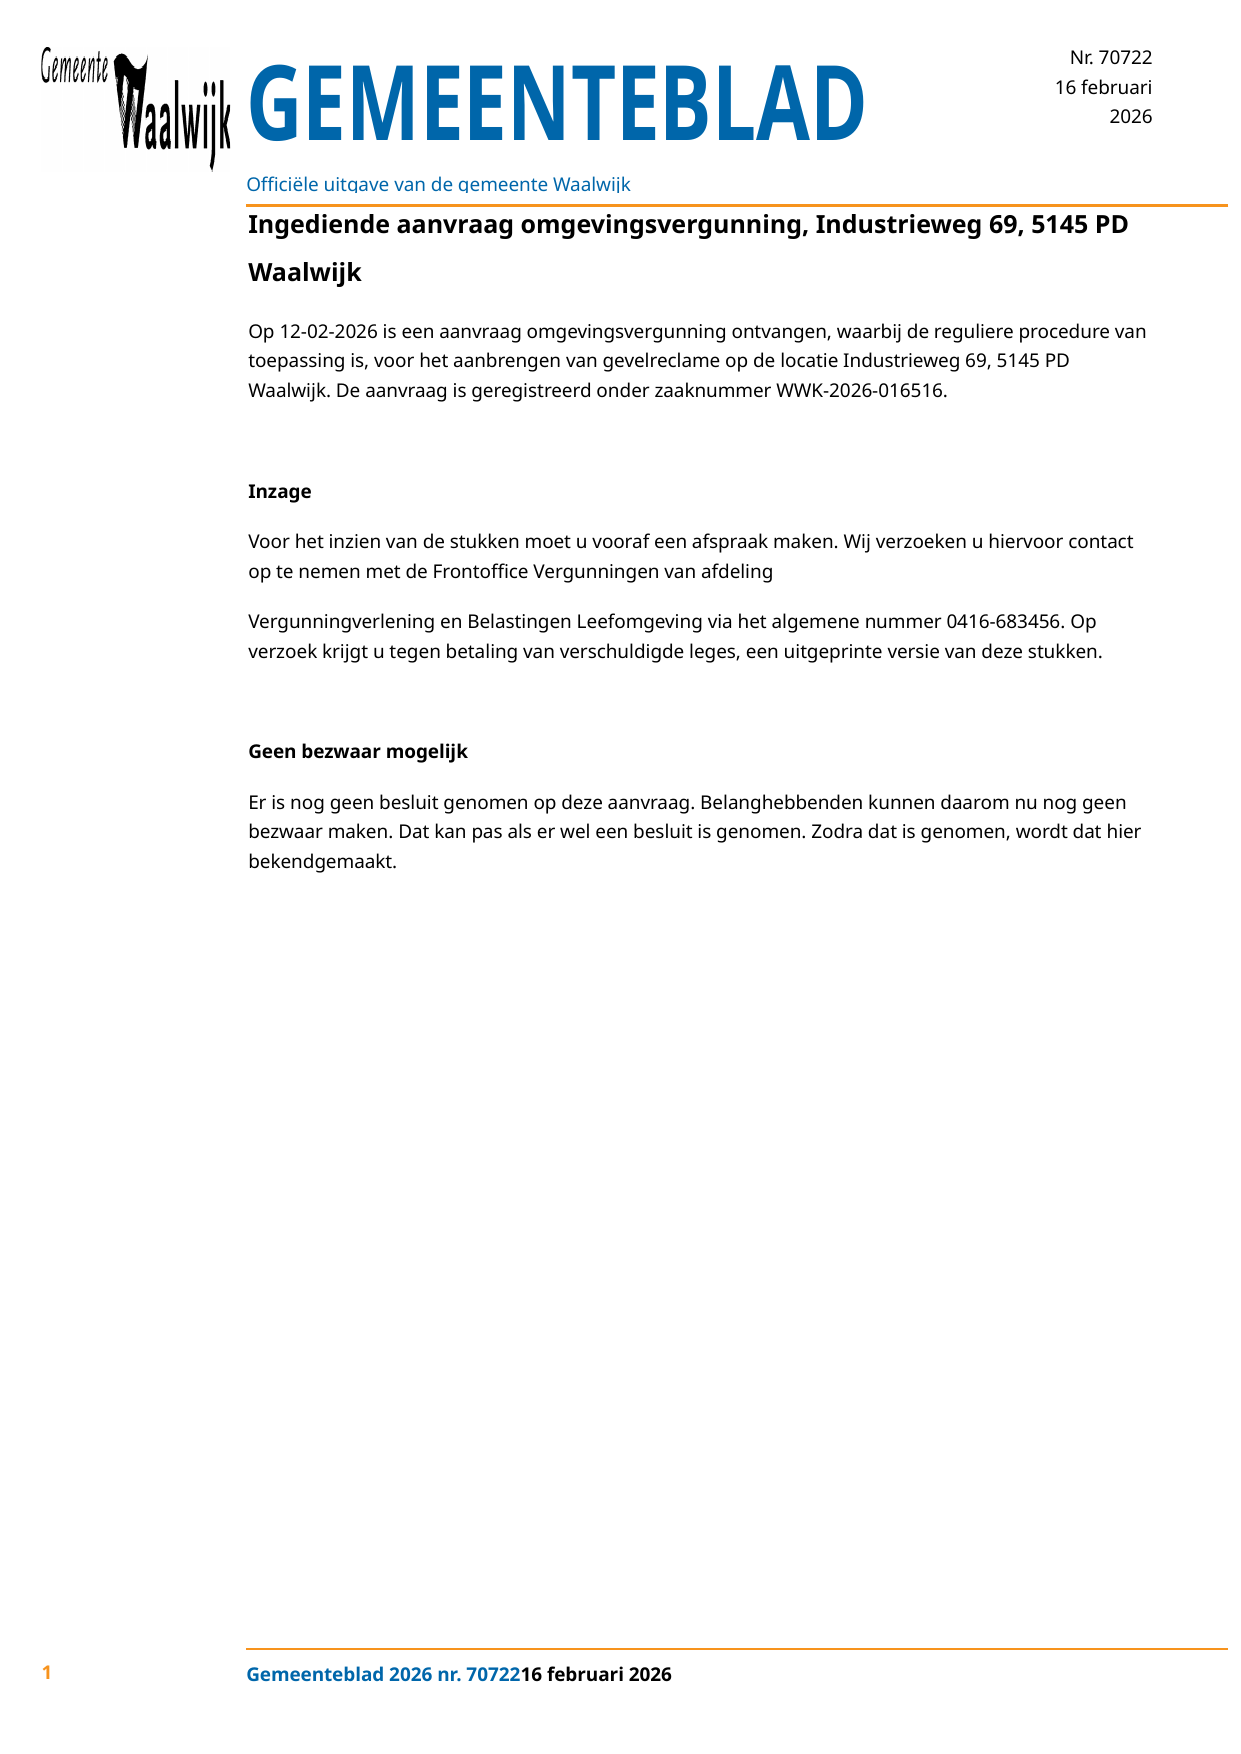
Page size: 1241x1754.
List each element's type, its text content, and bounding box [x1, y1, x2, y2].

text Vergunningverlening en Belastingen Leefomgeving via het algemene nummer 0416-683456. Op verzoek krijgt u tegen betaling van verschuldigde leges, een uitgeprinte versie van deze stukken. [248, 608, 1152, 664]
picture [41, 47, 231, 172]
text Er is nog geen besluit genomen op deze aanvraag. Belanghebbenden kunnen daarom nu nog geen bezwaar maken. Dat kan pas als er wel een besluit is genomen. Zodra dat is genomen, wordt dat hier bekendgemaakt. [248, 789, 1152, 874]
text Geen bezwaar mogelijk [248, 739, 1152, 764]
text Voor het inzien van de stukken moet u vooraf een afspraak maken. Wij verzoeken u hiervoor contact op te nemen met de Frontoffice Vergunningen van afdeling [248, 528, 1152, 584]
text Op 12-02-2026 is een aanvraag omgevingsvergunning ontvangen, waarbij de reguliere procedure van toepassing is, voor het aanbrengen van gevelreclame op de locatie Industrieweg 69, 5145 PD Waalwijk. De aanvraag is geregistreerd onder zaaknummer WWK-2026-016516. [248, 318, 1152, 403]
text Inzage [248, 478, 1152, 504]
text Ingediende aanvraag omgevingsvergunning, Industrieweg 69, 5145 PD Waalwijk [248, 207, 1152, 288]
